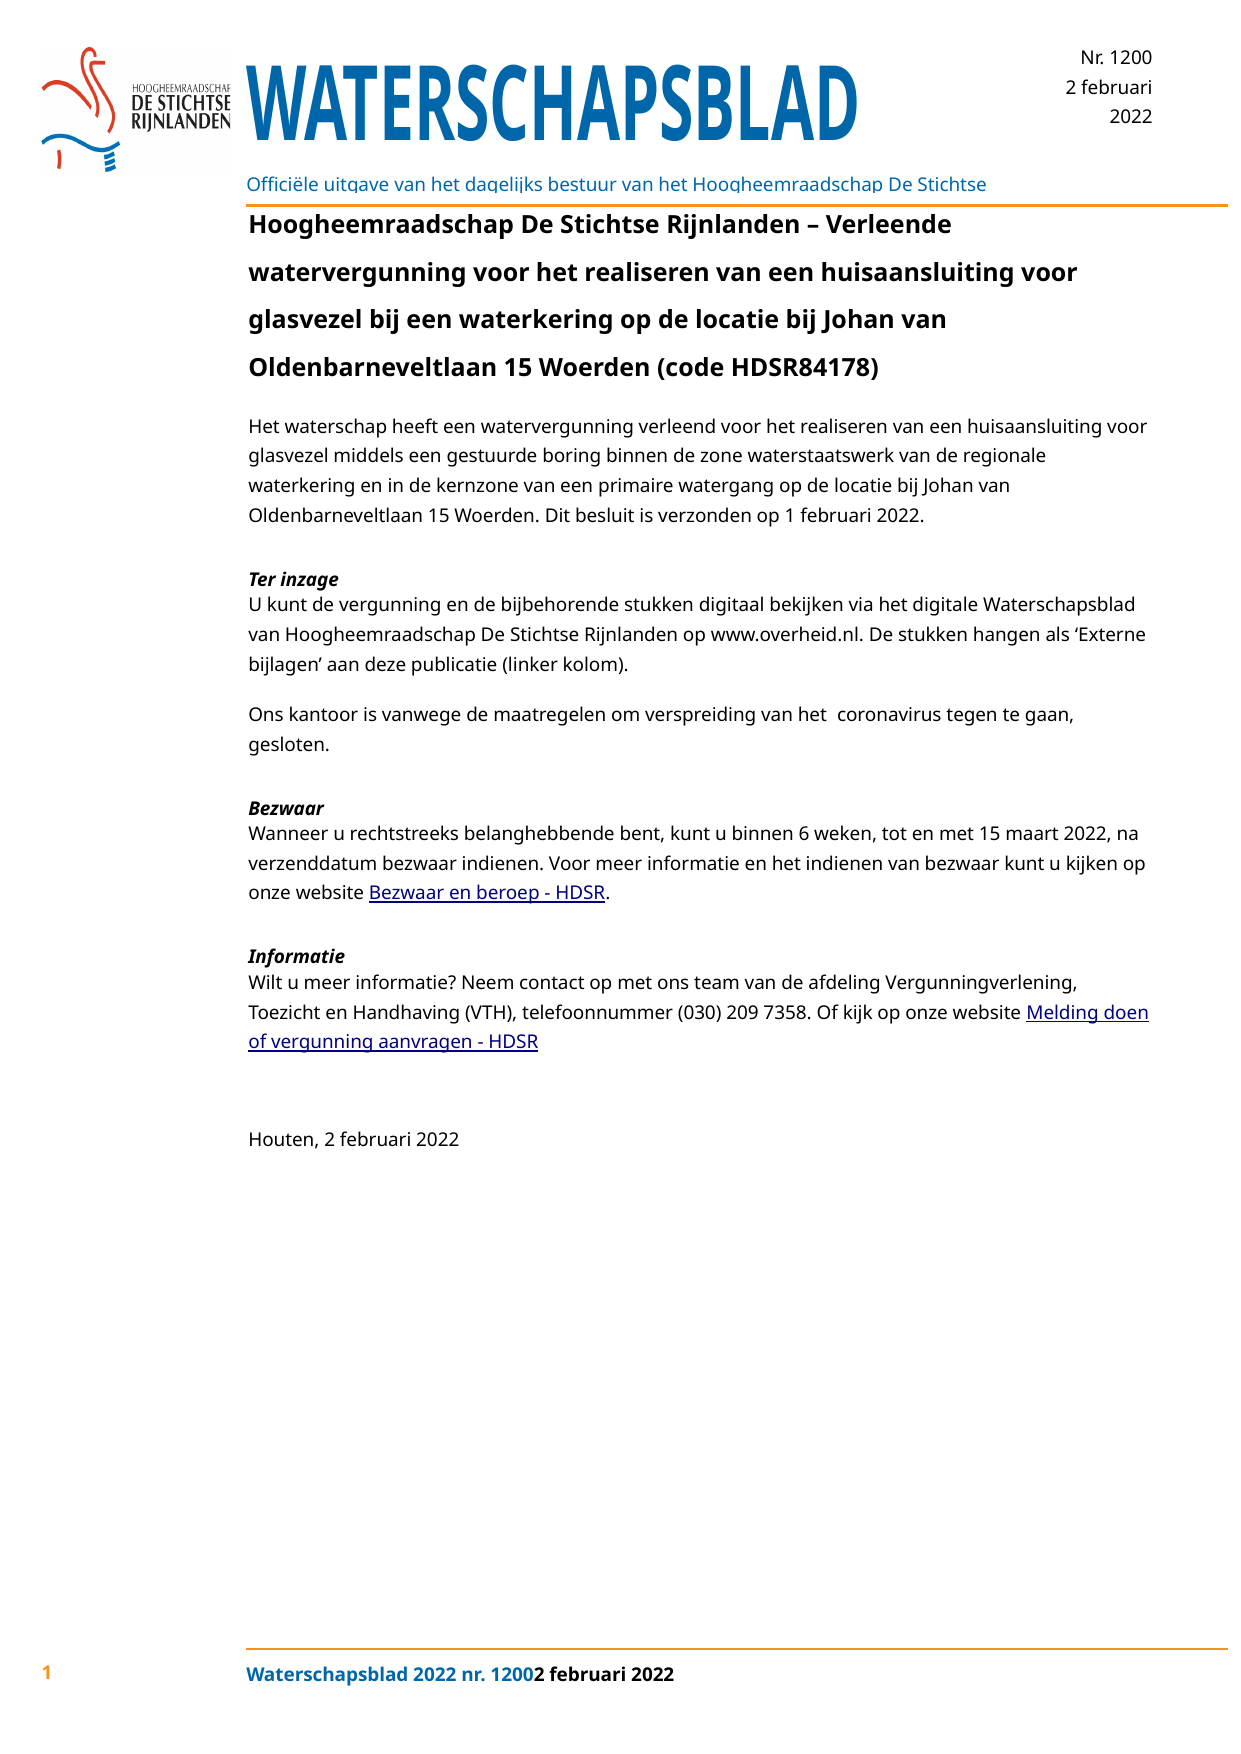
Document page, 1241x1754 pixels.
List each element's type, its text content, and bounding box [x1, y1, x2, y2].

picture [41, 47, 231, 172]
text Het waterschap heeft een watervergunning verleend voor het realiseren van een huisaansluiting voor glasvezel middels een gestuurde boring binnen de zone waterstaatswerk van de regionale waterkering en in de kernzone van een primaire watergang op de locatie bij Johan van Oldenbarneveltlaan 15 Woerden. Dit besluit is verzonden op 1 februari 2022. [248, 413, 1152, 528]
text Wilt u meer informatie? Neem contact op met ons team van de afdeling Vergunningverlening, Toezicht en Handhaving (VTH), telefoonnummer (030) 209 7358. Of kijk op onze website Melding doen of vergunning aanvragen - HDSR [248, 969, 1152, 1054]
text Ons kantoor is vanwege de maatregelen om verspreiding van het coronavirus tegen te gaan, gesloten. [248, 701, 1152, 756]
text U kunt de vergunning en de bijbehorende stukken digitaal bekijken via het digitale Waterschapsblad van Hoogheemraadschap De Stichtse Rijnlanden op www.overheid.nl. De stukken hangen als ‘Externe bijlagen’ aan deze publicatie (linker kolom). [248, 592, 1152, 676]
text Houten, 2 februari 2022 [248, 1127, 1152, 1152]
text Informatie [248, 943, 1152, 969]
text Wanneer u rechtstreeks belanghebbende bent, kunt u binnen 6 weken, tot en met 15 maart 2022, na verzenddatum bezwaar indienen. Voor meer informatie en het indienen van bezwaar kunt u kijken op onze website Bezwaar en beroep - HDSR. [248, 820, 1152, 905]
text Bezwaar [248, 795, 1152, 820]
text Hoogheemraadschap De Stichtse Rijnlanden – Verleende watervergunning voor het realiseren van een huisaansluiting voor glasvezel bij een waterkering op de locatie bij Johan van Oldenbarneveltlaan 15 Woerden (code HDSR84178) [248, 207, 1152, 384]
text Ter inzage [248, 566, 1152, 592]
